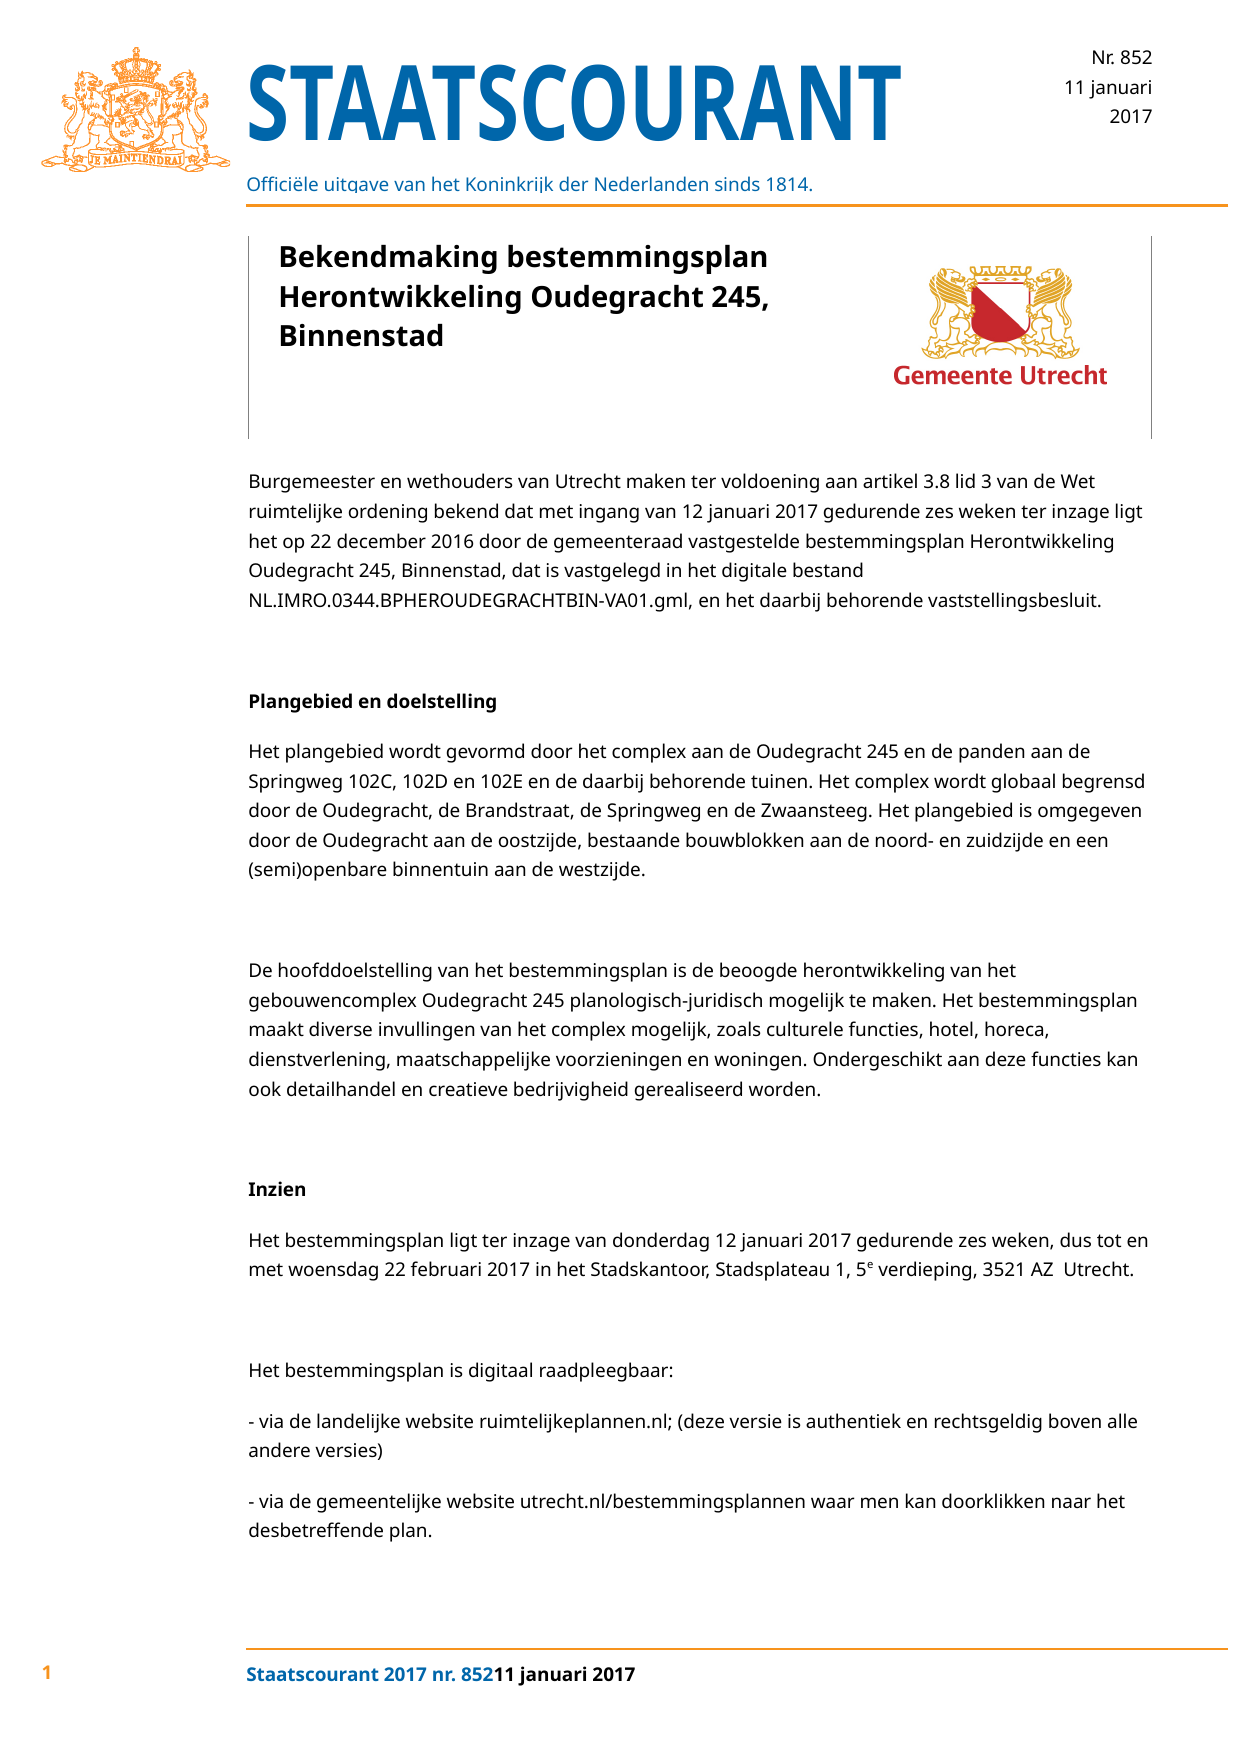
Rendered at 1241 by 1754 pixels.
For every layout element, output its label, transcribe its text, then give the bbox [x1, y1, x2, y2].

text Burgemeester en wethouders van Utrecht maken ter voldoening aan artikel 3.8 lid 3 van de Wet ruimtelijke ordening bekend dat met ingang van 12 januari 2017 gedurende zes weken ter inzage ligt het op 22 december 2016 door de gemeenteraad vastgestelde bestemmingsplan Herontwikkeling Oudegracht 245, Binnenstad, dat is vastgelegd in het digitale bestand NL.IMRO.0344.BPHEROUDEGRACHTBIN-VA01.gml, en het daarbij behorende vaststellingsbesluit. [248, 469, 1152, 613]
text - via de gemeentelijke website utrecht.nl/bestemmingsplannen waar men kan doorklikken naar het desbetreffende plan. [248, 1488, 1152, 1543]
table_header Bekendmaking bestemmingsplan Herontwikkeling Oudegracht 245, Binnenstad [249, 236, 850, 439]
text - via de landelijke website ruimtelijkeplannen.nl; (deze versie is authentiek en rechtsgeldig boven alle andere versies) [248, 1408, 1152, 1463]
table_header [850, 414, 1151, 439]
text De hoofddoelstelling van het bestemmingsplan is de beoogde herontwikkeling van het gebouwencomplex Oudegracht 245 planologisch-juridisch mogelijk te maken. Het bestemmingsplan maakt diverse invullingen van het complex mogelijk, zoals culturele functies, hotel, horeca, dienstverlening, maatschappelijke voorzieningen en woningen. Ondergeschikt aan deze functies kan ook detailhandel en creatieve bedrijvigheid gerealiseerd worden. [248, 957, 1152, 1101]
picture [882, 236, 1119, 414]
table_header [850, 236, 882, 413]
text Het bestemmingsplan ligt ter inzage van donderdag 12 januari 2017 gedurende zes weken, dus tot en met woensdag 22 februari 2017 in het Stadskantoor, Stadsplateau 1, 5e verdieping, 3521 AZ Utrecht. [248, 1227, 1152, 1282]
text Het plangebied wordt gevormd door het complex aan de Oudegracht 245 en de panden aan de Springweg 102C, 102D en 102E en de daarbij behorende tuinen. Het complex wordt globaal begrensd door de Oudegracht, de Brandstraat, de Springweg en de Zwaansteeg. Het plangebied is omgegeven door de Oudegracht aan de oostzijde, bestaande bouwblokken aan de noord- en zuidzijde en een (semi)openbare binnentuin aan de westzijde. [248, 738, 1152, 882]
text Inzien [248, 1177, 1152, 1202]
text Plangebied en doelstelling [248, 688, 1152, 713]
picture [41, 47, 231, 172]
text Het bestemmingsplan is digitaal raadpleegbaar: [248, 1357, 1152, 1383]
table_header [1119, 236, 1151, 413]
